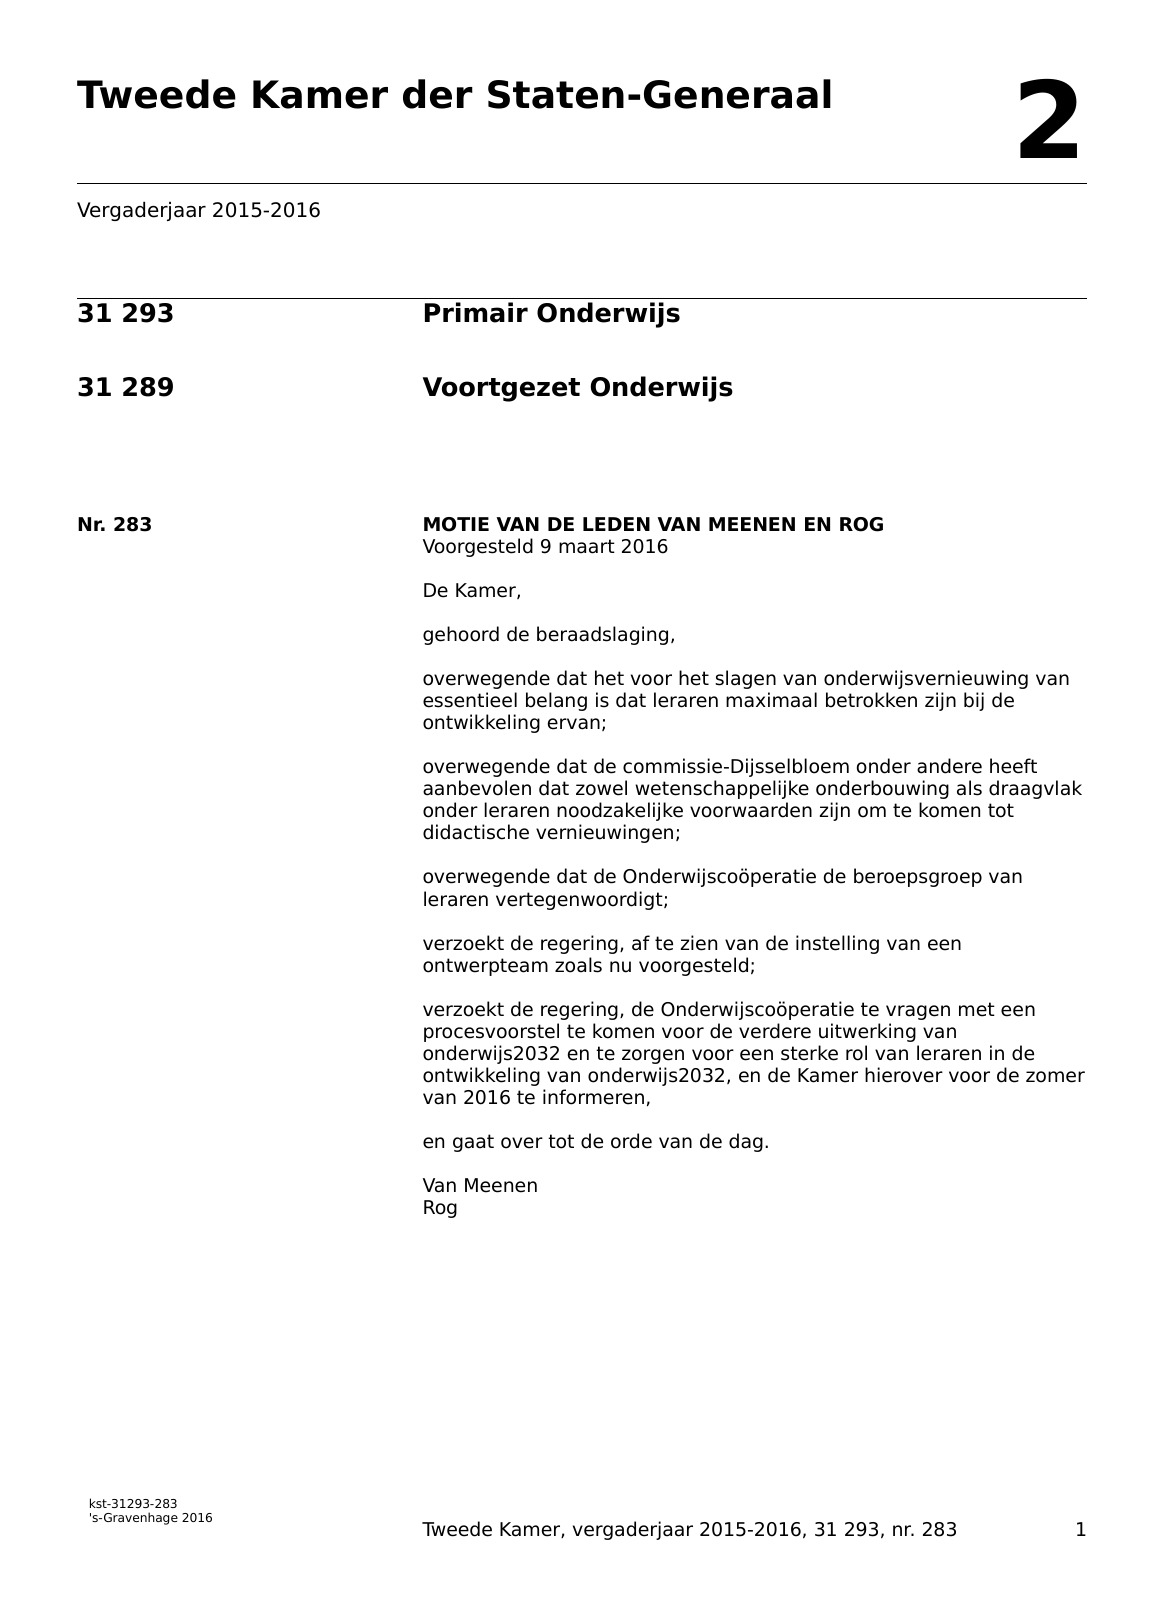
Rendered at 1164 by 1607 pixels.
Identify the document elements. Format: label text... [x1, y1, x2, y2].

text overwegende dat de commissie-Dijsselbloem onder andere heeft aanbevolen dat zowel wetenschappelijke onderbouwing als draagvlak onder leraren noodzakelijke voorwaarden zijn om te komen tot didactische vernieuwingen; [422, 756, 1087, 844]
text Van Meenen [422, 1175, 1087, 1197]
text overwegende dat het voor het slagen van onderwijsvernieuwing van essentieel belang is dat leraren maximaal betrokken zijn bij de ontwikkeling ervan; [422, 668, 1087, 734]
text Voorgesteld 9 maart 2016 [422, 536, 1087, 558]
text en gaat over tot de orde van de dag. [422, 1131, 1087, 1153]
subtitle 31 289 Voortgezet Onderwijs [77, 373, 1087, 403]
text overwegende dat de Onderwijscoöperatie de beroepsgroep van leraren vertegenwoordigt; [422, 866, 1087, 910]
table_cell Vergaderjaar 2015-2016 [77, 184, 1087, 298]
text De Kamer, [422, 580, 1087, 602]
text 's-Gravenhage 2016 [88, 1511, 323, 1525]
table_header 2 [886, 59, 1087, 183]
text gehoord de beraadslaging, [422, 624, 1087, 646]
subtitle Nr. 283 MOTIE VAN DE LEDEN VAN MEENEN EN ROG [77, 514, 1087, 536]
text kst-31293-283 [88, 1497, 323, 1511]
subtitle 31 293 Primair Onderwijs [77, 299, 1087, 329]
table_header Tweede Kamer der Staten-Generaal [77, 59, 886, 183]
text verzoekt de regering, de Onderwijscoöperatie te vragen met een procesvoorstel te komen voor de verdere uitwerking van onderwijs2032 en te zorgen voor een sterke rol van leraren in de ontwikkeling van onderwijs2032, en de Kamer hierover voor de zomer van 2016 te informeren, [422, 999, 1087, 1109]
text Rog [422, 1197, 1087, 1219]
text verzoekt de regering, af te zien van de instelling van een ontwerpteam zoals nu voorgesteld; [422, 933, 1087, 977]
